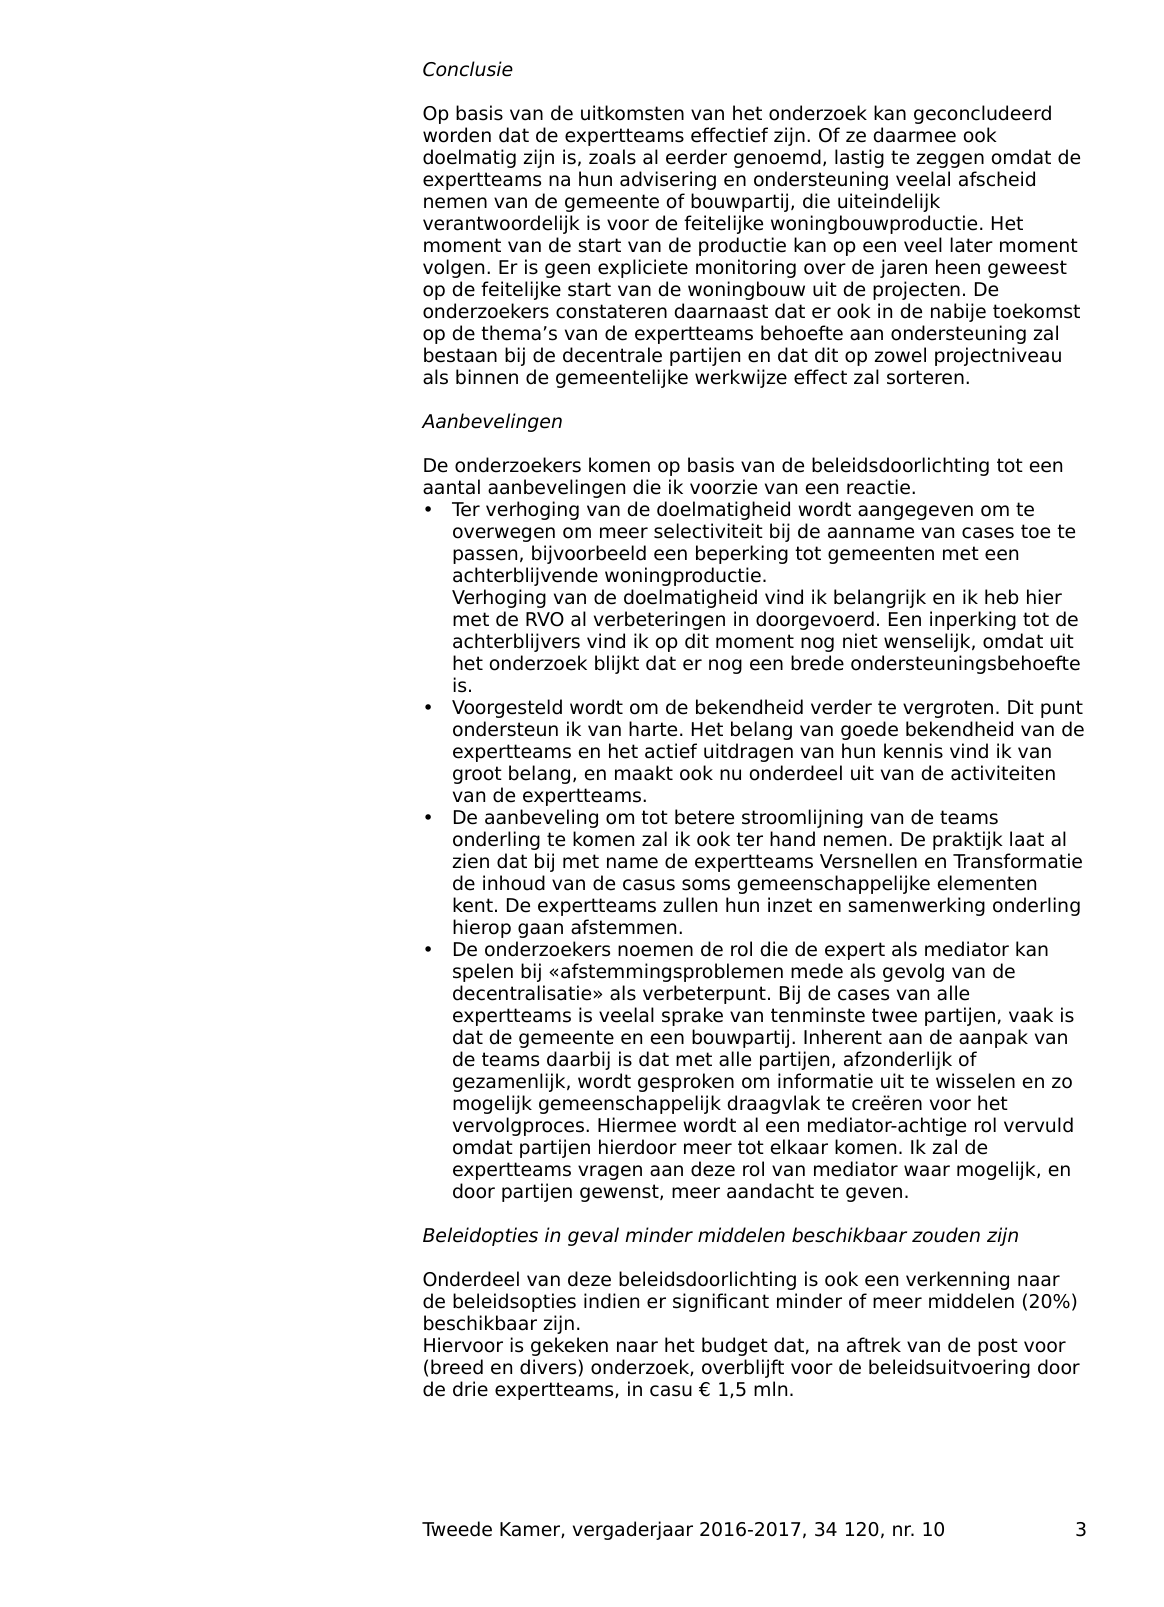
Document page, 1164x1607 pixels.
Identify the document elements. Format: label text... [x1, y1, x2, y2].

text De onderzoekers komen op basis van de beleidsdoorlichting tot een aantal aanbevelingen die ik voorzie van een reactie. [422, 455, 1087, 499]
text Verhoging van de doelmatigheid vind ik belangrijk en ik heb hier met de RVO al verbeteringen in doorgevoerd. Een inperking tot de achterblijvers vind ik op dit moment nog niet wenselijk, omdat uit het onderzoek blijkt dat er nog een brede ondersteuningsbehoefte is. [452, 587, 1087, 697]
text Onderdeel van deze beleidsdoorlichting is ook een verkenning naar de beleidsopties indien er significant minder of meer middelen (20%) beschikbaar zijn. [422, 1269, 1087, 1335]
text • De aanbeveling om tot betere stroomlijning van de teams onderling te komen zal ik ook ter hand nemen. De praktijk laat al zien dat bij met name de expertteams Versnellen en Transformatie de inhoud van de casus soms gemeenschappelijke elementen kent. De expertteams zullen hun inzet en samenwerking onderling hierop gaan afstemmen. [422, 807, 1087, 939]
text • De onderzoekers noemen de rol die de expert als mediator kan spelen bij «afstemmingsproblemen mede als gevolg van de decentralisatie» als verbeterpunt. Bij de cases van alle expertteams is veelal sprake van tenminste twee partijen, vaak is dat de gemeente en een bouwpartij. Inherent aan de aanpak van de teams daarbij is dat met alle partijen, afzonderlijk of gezamenlijk, wordt gesproken om informatie uit te wisselen en zo mogelijk gemeenschappelijk draagvlak te creëren voor het vervolgproces. Hiermee wordt al een mediator-achtige rol vervuld omdat partijen hierdoor meer tot elkaar komen. Ik zal de expertteams vragen aan deze rol van mediator waar mogelijk, en door partijen gewenst, meer aandacht te geven. [422, 939, 1087, 1203]
text Op basis van de uitkomsten van het onderzoek kan geconcludeerd worden dat de expertteams effectief zijn. Of ze daarmee ook doelmatig zijn is, zoals al eerder genoemd, lastig te zeggen omdat de expertteams na hun advisering en ondersteuning veelal afscheid nemen van de gemeente of bouwpartij, die uiteindelijk verantwoordelijk is voor de feitelijke woningbouwproductie. Het moment van de start van de productie kan op een veel later moment volgen. Er is geen expliciete monitoring over de jaren heen geweest op de feitelijke start van de woningbouw uit de projecten. De onderzoekers constateren daarnaast dat er ook in de nabije toekomst op de thema’s van de expertteams behoefte aan ondersteuning zal bestaan bij de decentrale partijen en dat dit op zowel projectniveau als binnen de gemeentelijke werkwijze effect zal sorteren. [422, 103, 1087, 389]
text Hiervoor is gekeken naar het budget dat, na aftrek van de post voor (breed en divers) onderzoek, overblijft voor de beleidsuitvoering door de drie expertteams, in casu € 1,5 mln. [422, 1335, 1087, 1401]
subtitle Conclusie [422, 59, 1087, 81]
subtitle Aanbevelingen [422, 411, 1087, 433]
text • Ter verhoging van de doelmatigheid wordt aangegeven om te overwegen om meer selectiviteit bij de aanname van cases toe te passen, bijvoorbeeld een beperking tot gemeenten met een achterblijvende woningproductie. [422, 499, 1087, 587]
text • Voorgesteld wordt om de bekendheid verder te vergroten. Dit punt ondersteun ik van harte. Het belang van goede bekendheid van de expertteams en het actief uitdragen van hun kennis vind ik van groot belang, en maakt ook nu onderdeel uit van de activiteiten van de expertteams. [422, 697, 1087, 807]
subtitle Beleidopties in geval minder middelen beschikbaar zouden zijn [422, 1225, 1087, 1247]
